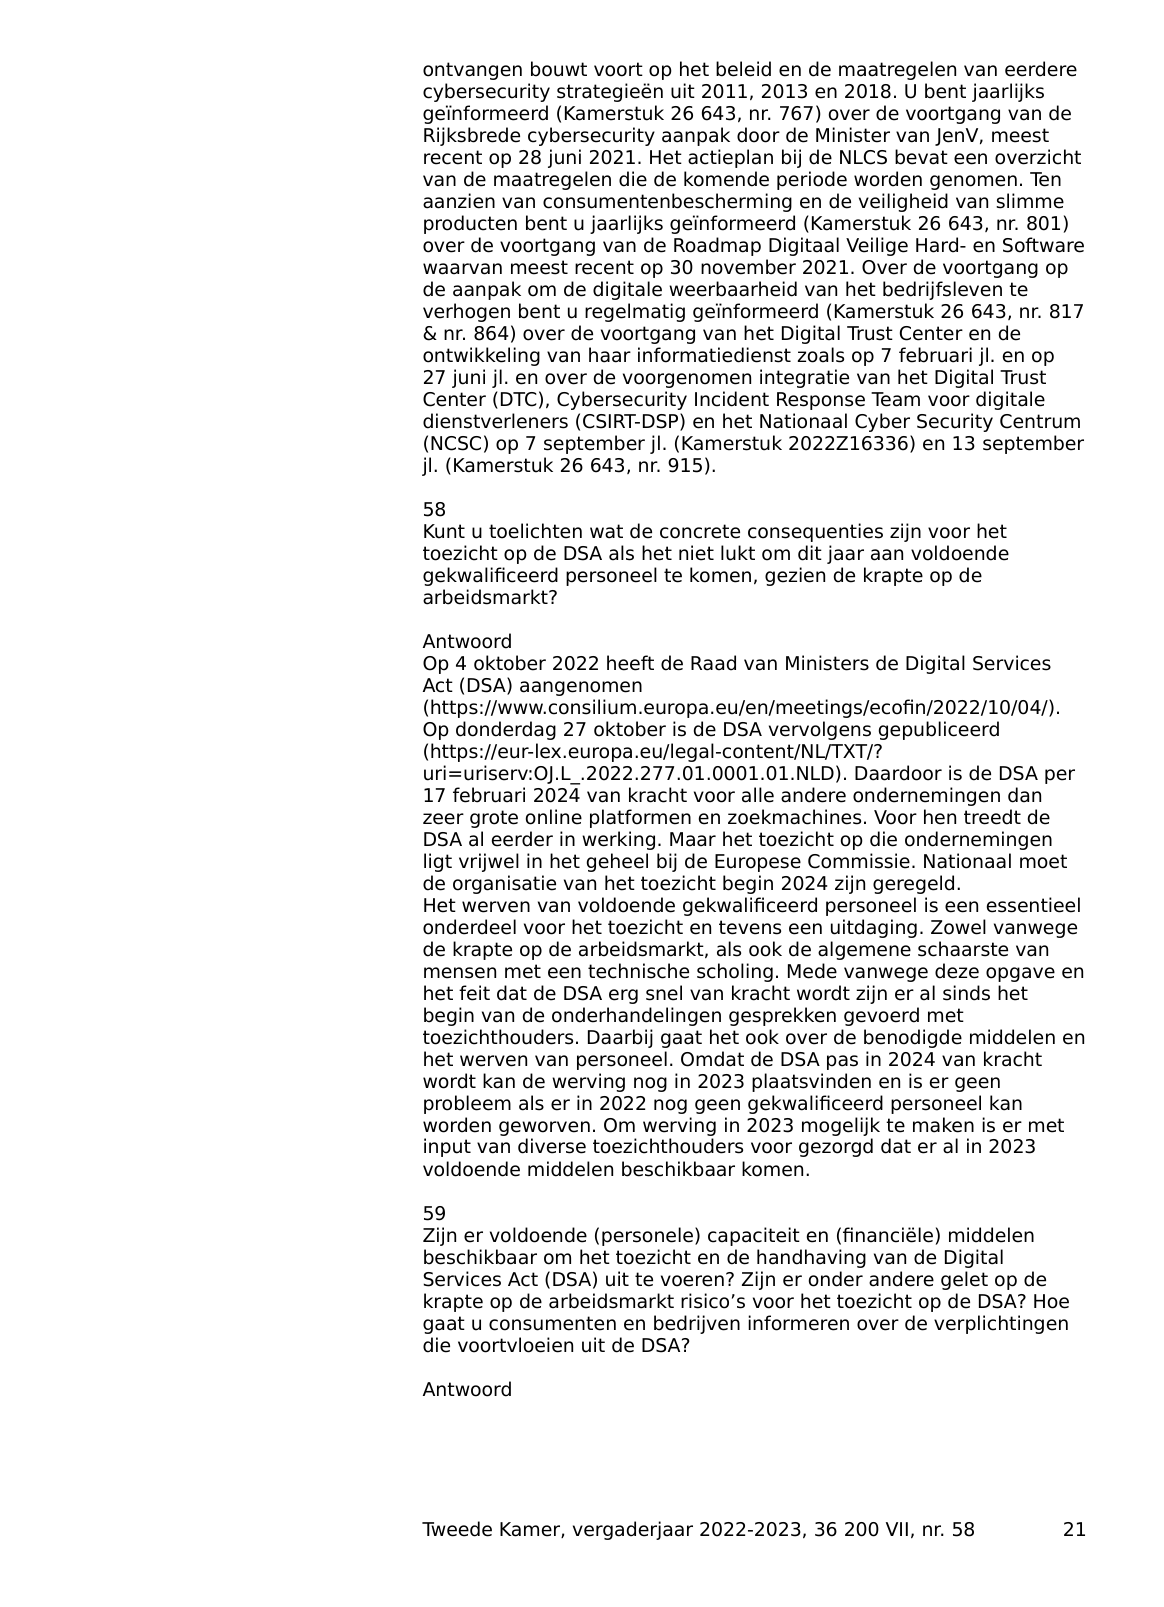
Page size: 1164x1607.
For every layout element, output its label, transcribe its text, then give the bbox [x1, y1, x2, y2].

text Antwoord [422, 631, 1087, 653]
text ontvangen bouwt voort op het beleid en de maatregelen van eerdere cybersecurity strategieën uit 2011, 2013 en 2018. U bent jaarlijks geïnformeerd (Kamerstuk 26 643, nr. 767) over de voortgang van de Rijksbrede cybersecurity aanpak door de Minister van JenV, meest recent op 28 juni 2021. Het actieplan bij de NLCS bevat een overzicht van de maatregelen die de komende periode worden genomen. Ten aanzien van consumentenbescherming en de veiligheid van slimme producten bent u jaarlijks geïnformeerd (Kamerstuk 26 643, nr. 801) over de voortgang van de Roadmap Digitaal Veilige Hard- en Software waarvan meest recent op 30 november 2021. Over de voortgang op de aanpak om de digitale weerbaarheid van het bedrijfsleven te verhogen bent u regelmatig geïnformeerd (Kamerstuk 26 643, nr. 817 & nr. 864) over de voortgang van het Digital Trust Center en de ontwikkeling van haar informatiedienst zoals op 7 februari jl. en op 27 juni jl. en over de voorgenomen integratie van het Digital Trust Center (DTC), Cybersecurity Incident Response Team voor digitale dienstverleners (CSIRT-DSP) en het Nationaal Cyber Security Centrum (NCSC) op 7 september jl. (Kamerstuk 2022Z16336) en 13 september jl. (Kamerstuk 26 643, nr. 915). [422, 59, 1087, 477]
text 59 [422, 1203, 1087, 1224]
text 58 [422, 499, 1087, 521]
text Zijn er voldoende (personele) capaciteit en (financiële) middelen beschikbaar om het toezicht en de handhaving van de Digital Services Act (DSA) uit te voeren? Zijn er onder andere gelet op de krapte op de arbeidsmarkt risico’s voor het toezicht op de DSA? Hoe gaat u consumenten en bedrijven informeren over de verplichtingen die voortvloeien uit de DSA? [422, 1224, 1087, 1356]
text Antwoord [422, 1379, 1087, 1401]
text Het werven van voldoende gekwalificeerd personeel is een essentieel onderdeel voor het toezicht en tevens een uitdaging. Zowel vanwege de krapte op de arbeidsmarkt, als ook de algemene schaarste van mensen met een technische scholing. Mede vanwege deze opgave en het feit dat de DSA erg snel van kracht wordt zijn er al sinds het begin van de onderhandelingen gesprekken gevoerd met toezichthouders. Daarbij gaat het ook over de benodigde middelen en het werven van personeel. Omdat de DSA pas in 2024 van kracht wordt kan de werving nog in 2023 plaatsvinden en is er geen probleem als er in 2022 nog geen gekwalificeerd personeel kan worden geworven. Om werving in 2023 mogelijk te maken is er met input van diverse toezichthouders voor gezorgd dat er al in 2023 voldoende middelen beschikbaar komen. [422, 895, 1087, 1180]
text Op 4 oktober 2022 heeft de Raad van Ministers de Digital Services Act (DSA) aangenomen (https://www.consilium.europa.eu/en/meetings/ecofin/2022/10/04/). Op donderdag 27 oktober is de DSA vervolgens gepubliceerd (https://eur-lex.europa.eu/legal-content/NL/TXT/?uri=uriserv:OJ.L_.2022.277.01.0001.01.NLD). Daardoor is de DSA per 17 februari 2024 van kracht voor alle andere ondernemingen dan zeer grote online platformen en zoekmachines. Voor hen treedt de DSA al eerder in werking. Maar het toezicht op die ondernemingen ligt vrijwel in het geheel bij de Europese Commissie. Nationaal moet de organisatie van het toezicht begin 2024 zijn geregeld. [422, 653, 1087, 895]
text Kunt u toelichten wat de concrete consequenties zijn voor het toezicht op de DSA als het niet lukt om dit jaar aan voldoende gekwalificeerd personeel te komen, gezien de krapte op de arbeidsmarkt? [422, 521, 1087, 609]
